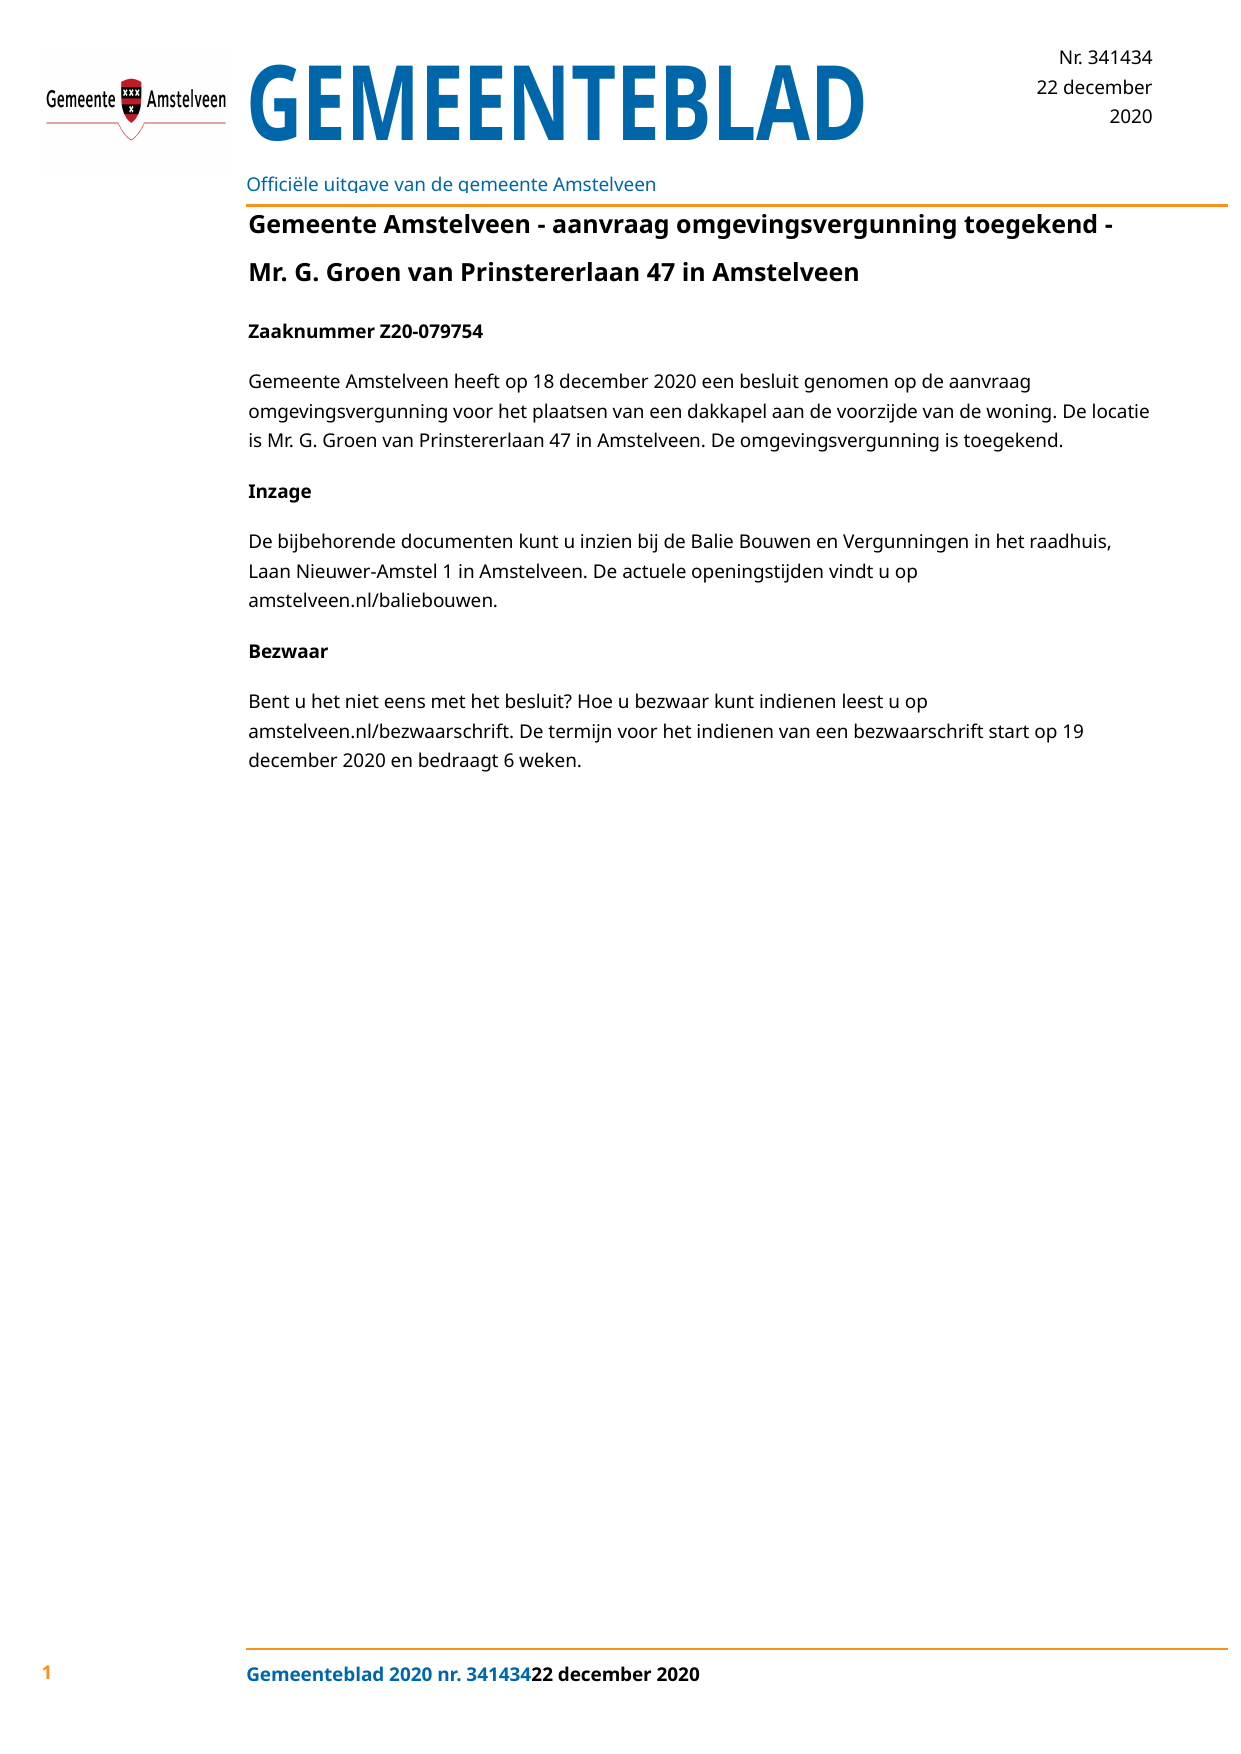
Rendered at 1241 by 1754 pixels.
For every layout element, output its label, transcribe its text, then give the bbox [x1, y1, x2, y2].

text Zaaknummer Z20-079754 [248, 318, 1152, 344]
text Gemeente Amstelveen - aanvraag omgevingsvergunning toegekend - Mr. G. Groen van Prinstererlaan 47 in Amstelveen [248, 207, 1152, 288]
text Bezwaar [248, 638, 1152, 664]
text De bijbehorende documenten kunt u inzien bij de Balie Bouwen en Vergunningen in het raadhuis, Laan Nieuwer-Amstel 1 in Amstelveen. De actuele openingstijden vindt u op amstelveen.nl/baliebouwen. [248, 528, 1152, 613]
picture [41, 47, 231, 172]
text Gemeente Amstelveen heeft op 18 december 2020 een besluit genomen op de aanvraag omgevingsvergunning voor het plaatsen van een dakkapel aan de voorzijde van de woning. De locatie is Mr. G. Groen van Prinstererlaan 47 in Amstelveen. De omgevingsvergunning is toegekend. [248, 368, 1152, 453]
text Inzage [248, 478, 1152, 504]
text Bent u het niet eens met het besluit? Hoe u bezwaar kunt indienen leest u op amstelveen.nl/bezwaarschrift. De termijn voor het indienen van een bezwaarschrift start op 19 december 2020 en bedraagt 6 weken. [248, 688, 1152, 773]
